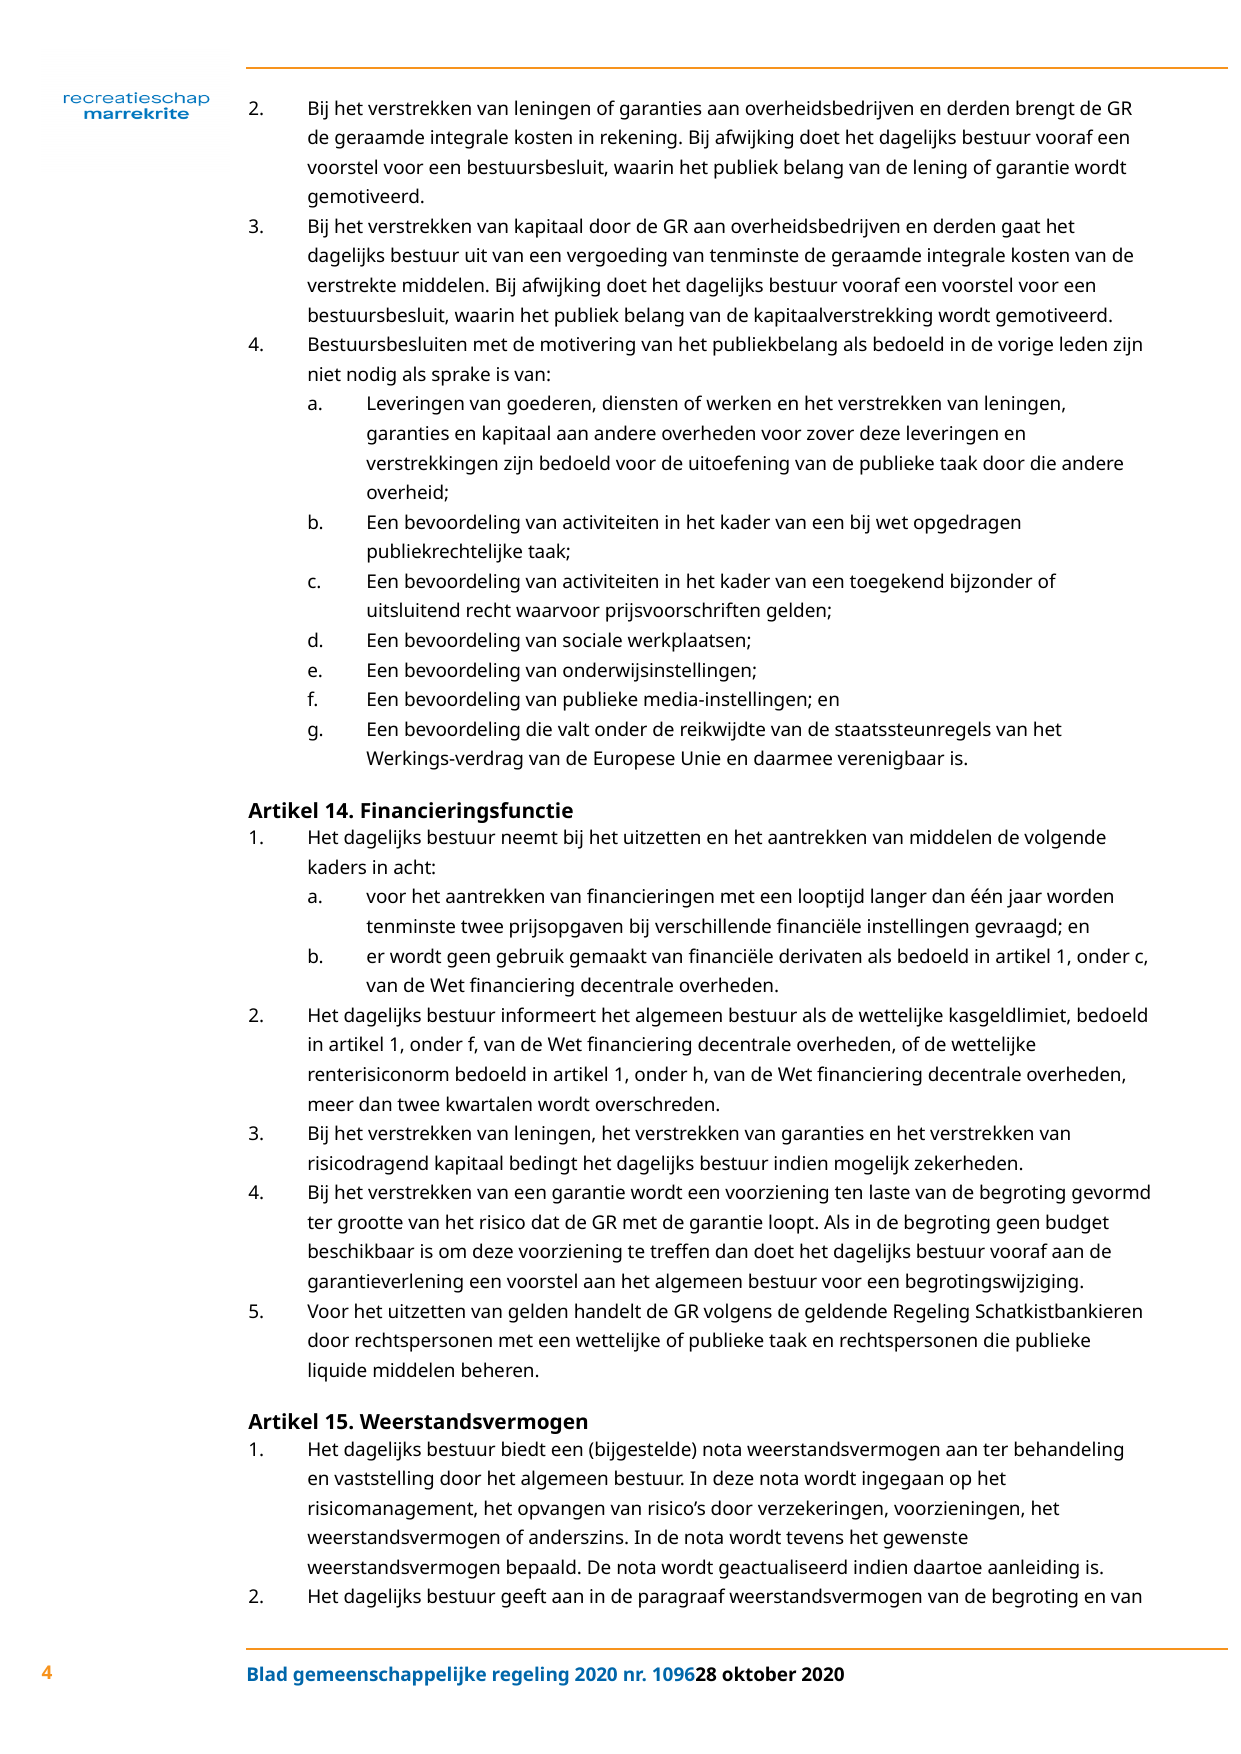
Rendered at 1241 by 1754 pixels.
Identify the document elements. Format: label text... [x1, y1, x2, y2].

list Een bevoordeling van publieke media-instellingen; en [307, 686, 1152, 712]
list Bij het verstrekken van leningen of garanties aan overheidsbedrijven en derden brengt de GR de geraamde integrale kosten in rekening. Bij afwijking doet het dagelijks bestuur vooraf een voorstel voor een bestuursbesluit, waarin het publiek belang van de lening of garantie wordt gemotiveerd. [248, 95, 1152, 209]
picture [41, 47, 231, 172]
list Bij het verstrekken van een garantie wordt een voorziening ten laste van de begroting gevormd ter grootte van het risico dat de GR met de garantie loopt. Als in de begroting geen budget beschikbaar is om deze voorziening te treffen dan doet het dagelijks bestuur vooraf aan de garantieverlening een voorstel aan het algemeen bestuur voor een begrotingswijziging. [248, 1179, 1152, 1294]
list Bij het verstrekken van kapitaal door de GR aan overheidsbedrijven en derden gaat het dagelijks bestuur uit van een vergoeding van tenminste de geraamde integrale kosten van de verstrekte middelen. Bij afwijking doet het dagelijks bestuur vooraf een voorstel voor een bestuursbesluit, waarin het publiek belang van de kapitaalverstrekking wordt gemotiveerd. [248, 213, 1152, 328]
list Een bevoordeling die valt onder de reikwijdte van de staatssteunregels van het Werkings-verdrag van de Europese Unie en daarmee verenigbaar is. [307, 716, 1152, 771]
list Een bevoordeling van activiteiten in het kader van een toegekend bijzonder of uitsluitend recht waarvoor prijsvoorschriften gelden; [307, 568, 1152, 623]
list Het dagelijks bestuur biedt een (bijgestelde) nota weerstandsvermogen aan ter behandeling en vaststelling door het algemeen bestuur. In deze nota wordt ingegaan op het risicomanagement, het opvangen van risico’s door verzekeringen, voorzieningen, het weerstandsvermogen of anderszins. In de nota wordt tevens het gewenste weerstandsvermogen bepaald. De nota wordt geactualiseerd indien daartoe aanleiding is. [248, 1436, 1152, 1580]
list Een bevoordeling van activiteiten in het kader van een bij wet opgedragen publiekrechtelijke taak; [307, 509, 1152, 564]
text Artikel 15. Weerstandsvermogen [248, 1407, 1152, 1436]
list Bestuursbesluiten met de motivering van het publiekbelang als bedoeld in de vorige leden zijn niet nodig als sprake is van: [248, 331, 1152, 387]
list voor het aantrekken van financieringen met een looptijd langer dan één jaar worden tenminste twee prijsopgaven bij verschillende financiële instellingen gevraagd; en [307, 884, 1152, 939]
list Voor het uitzetten van gelden handelt de GR volgens de geldende Regeling Schatkistbankieren door rechtspersonen met een wettelijke of publieke taak en rechtspersonen die publieke liquide middelen beheren. [248, 1298, 1152, 1383]
list Het dagelijks bestuur geeft aan in de paragraaf weerstandsvermogen van de begroting en van [248, 1584, 1152, 1609]
text Artikel 14. Financieringsfunctie [248, 796, 1152, 824]
list Leveringen van goederen, diensten of werken en het verstrekken van leningen, garanties en kapitaal aan andere overheden voor zover deze leveringen en verstrekkingen zijn bedoeld voor de uitoefening van de publieke taak door die andere overheid; [307, 391, 1152, 505]
list Het dagelijks bestuur neemt bij het uitzetten en het aantrekken van middelen de volgende kaders in acht: [248, 824, 1152, 880]
list Bij het verstrekken van leningen, het verstrekken van garanties en het verstrekken van risicodragend kapitaal bedingt het dagelijks bestuur indien mogelijk zekerheden. [248, 1120, 1152, 1176]
list Een bevoordeling van sociale werkplaatsen; [307, 627, 1152, 653]
list Het dagelijks bestuur informeert het algemeen bestuur als de wettelijke kasgeldlimiet, bedoeld in artikel 1, onder f, van de Wet financiering decentrale overheden, of de wettelijke renterisiconorm bedoeld in artikel 1, onder h, van de Wet financiering decentrale overheden, meer dan twee kwartalen wordt overschreden. [248, 1002, 1152, 1116]
list er wordt geen gebruik gemaakt van financiële derivaten als bedoeld in artikel 1, onder c, van de Wet financiering decentrale overheden. [307, 943, 1152, 998]
list Een bevoordeling van onderwijsinstellingen; [307, 657, 1152, 683]
